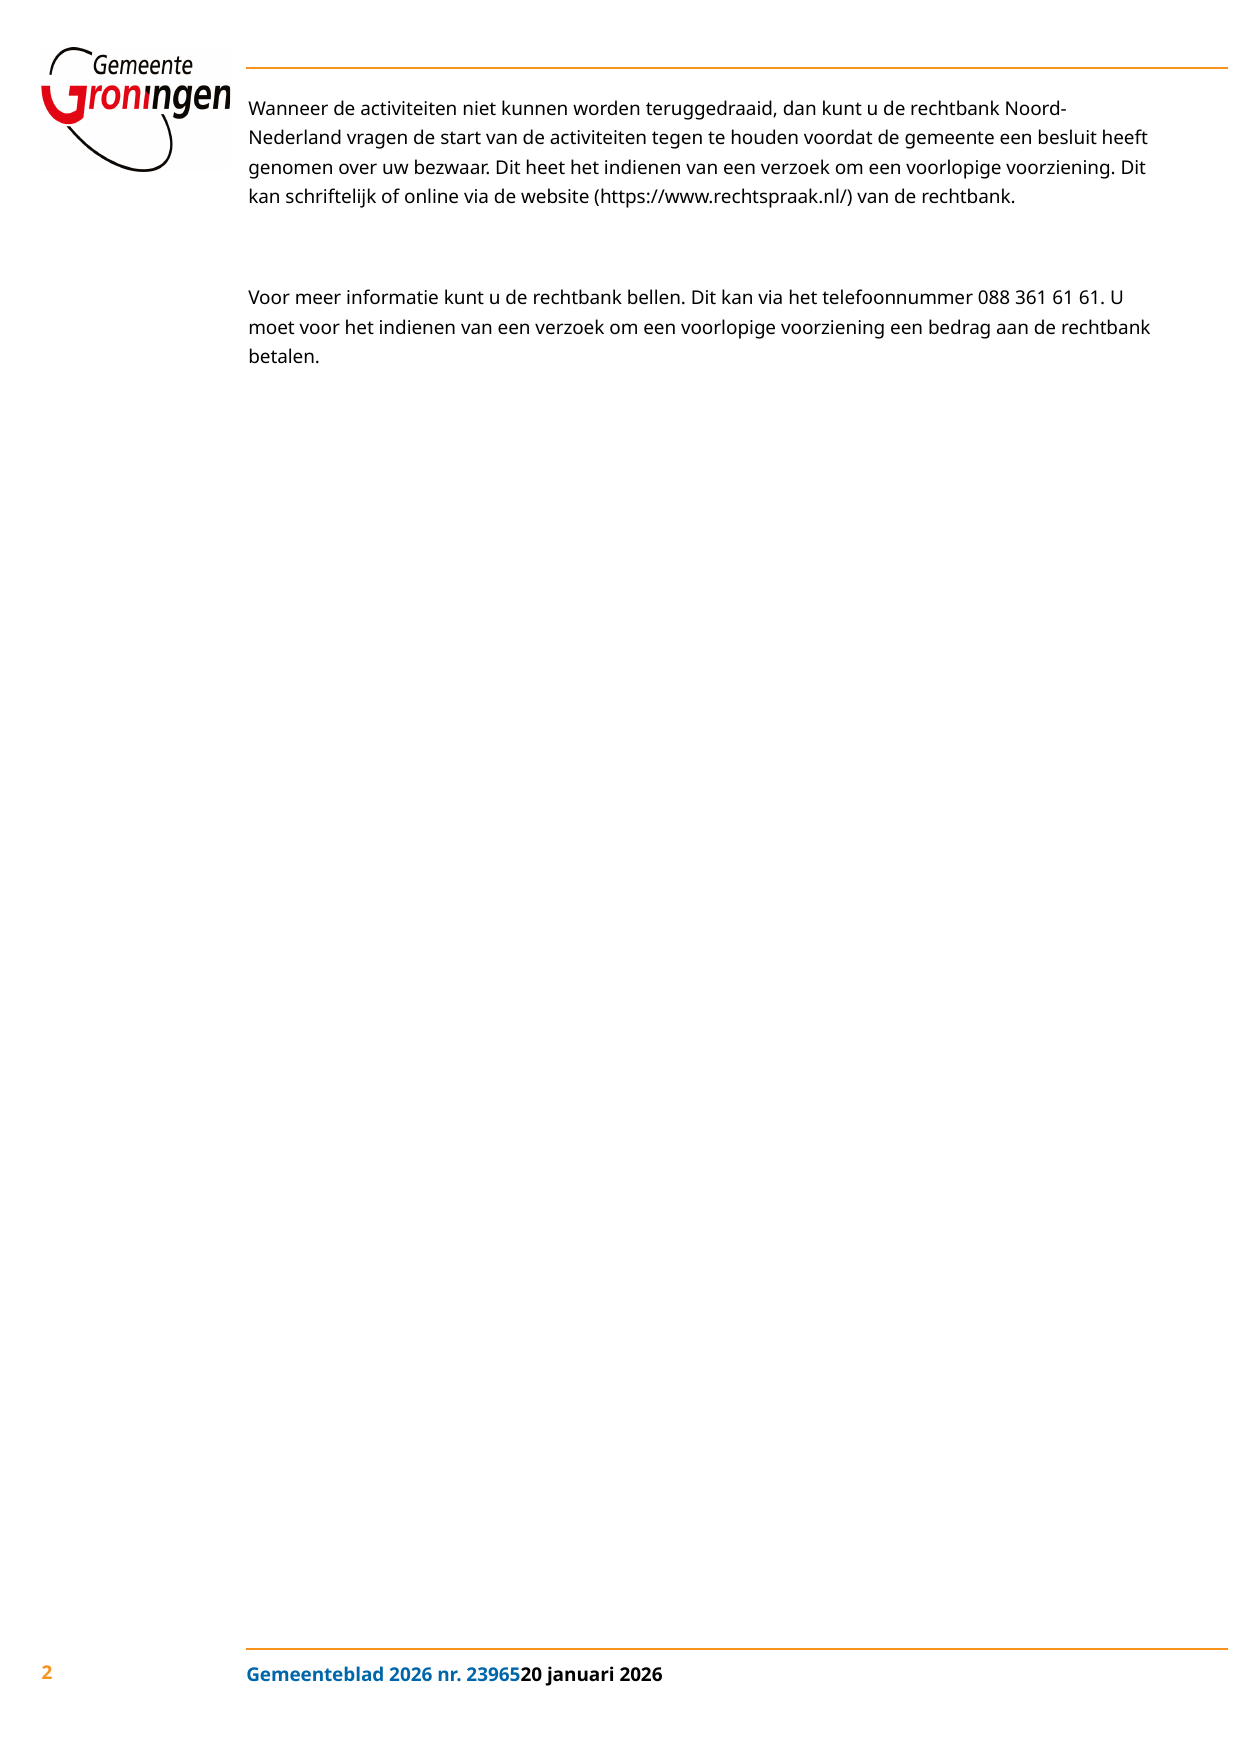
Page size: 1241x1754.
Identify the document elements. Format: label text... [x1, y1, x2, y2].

text Wanneer de activiteiten niet kunnen worden teruggedraaid, dan kunt u de rechtbank Noord-Nederland vragen de start van de activiteiten tegen te houden voordat de gemeente een besluit heeft genomen over uw bezwaar. Dit heet het indienen van een verzoek om een voorlopige voorziening. Dit kan schriftelijk of online via de website (https://www.rechtspraak.nl/) van de rechtbank. [248, 95, 1152, 209]
text Voor meer informatie kunt u de rechtbank bellen. Dit kan via het telefoonnummer 088 361 61 61. U moet voor het indienen van een verzoek om een voorlopige voorziening een bedrag aan de rechtbank betalen. [248, 284, 1152, 369]
picture [41, 47, 231, 172]
